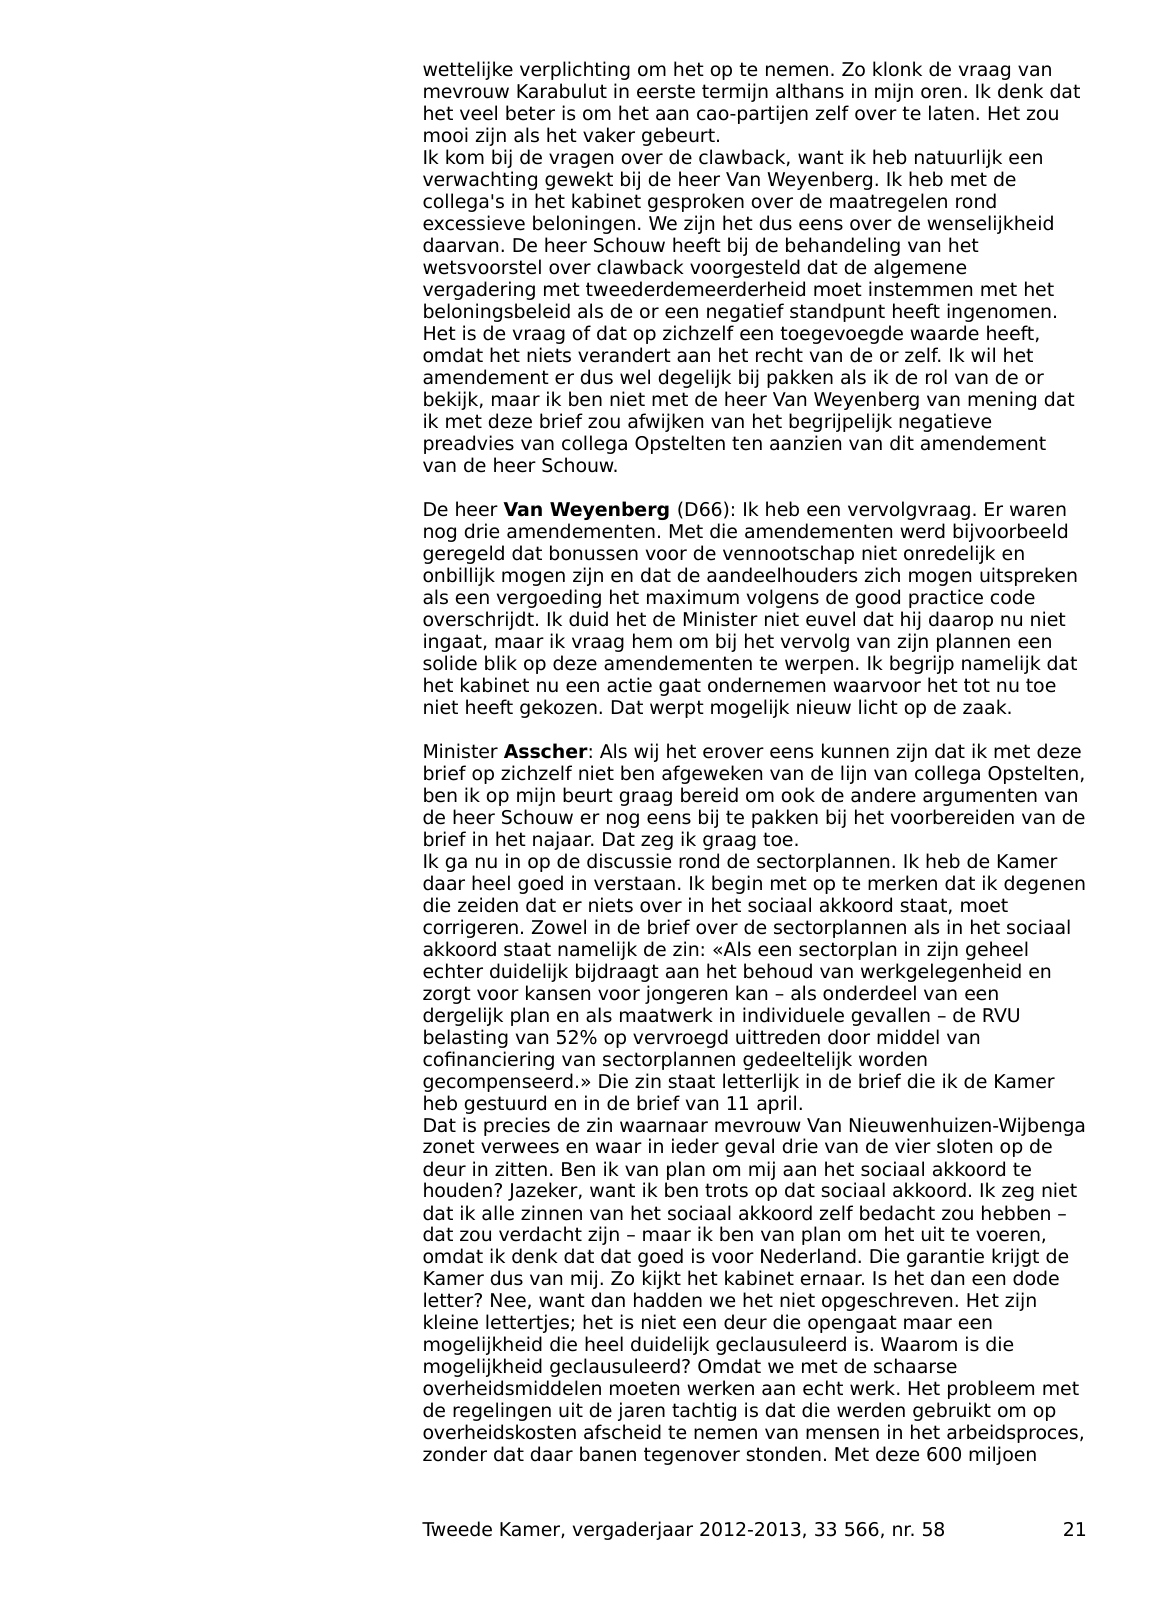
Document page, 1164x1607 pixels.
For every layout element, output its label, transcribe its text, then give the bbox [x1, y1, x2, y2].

text Ik kom bij de vragen over de clawback, want ik heb natuurlijk een verwachting gewekt bij de heer Van Weyenberg. Ik heb met de collega's in het kabinet gesproken over de maatregelen rond excessieve beloningen. We zijn het dus eens over de wenselijkheid daarvan. De heer Schouw heeft bij de behandeling van het wetsvoorstel over clawback voorgesteld dat de algemene vergadering met tweederdemeerderheid moet instemmen met het beloningsbeleid als de or een negatief standpunt heeft ingenomen. Het is de vraag of dat op zichzelf een toegevoegde waarde heeft, omdat het niets verandert aan het recht van de or zelf. Ik wil het amendement er dus wel degelijk bij pakken als ik de rol van de or bekijk, maar ik ben niet met de heer Van Weyenberg van mening dat ik met deze brief zou afwijken van het begrijpelijk negatieve preadvies van collega Opstelten ten aanzien van dit amendement van de heer Schouw. [422, 147, 1087, 477]
text wettelijke verplichting om het op te nemen. Zo klonk de vraag van mevrouw Karabulut in eerste termijn althans in mijn oren. Ik denk dat het veel beter is om het aan cao-partijen zelf over te laten. Het zou mooi zijn als het vaker gebeurt. [422, 59, 1087, 147]
text De heer Van Weyenberg (D66): Ik heb een vervolgvraag. Er waren nog drie amendementen. Met die amendementen werd bijvoorbeeld geregeld dat bonussen voor de vennootschap niet onredelijk en onbillijk mogen zijn en dat de aandeelhouders zich mogen uitspreken als een vergoeding het maximum volgens de good practice code overschrijdt. Ik duid het de Minister niet euvel dat hij daarop nu niet ingaat, maar ik vraag hem om bij het vervolg van zijn plannen een solide blik op deze amendementen te werpen. Ik begrijp namelijk dat het kabinet nu een actie gaat ondernemen waarvoor het tot nu toe niet heeft gekozen. Dat werpt mogelijk nieuw licht op de zaak. [422, 499, 1087, 719]
text Dat is precies de zin waarnaar mevrouw Van Nieuwenhuizen-Wijbenga zonet verwees en waar in ieder geval drie van de vier sloten op de deur in zitten. Ben ik van plan om mij aan het sociaal akkoord te houden? Jazeker, want ik ben trots op dat sociaal akkoord. Ik zeg niet dat ik alle zinnen van het sociaal akkoord zelf bedacht zou hebben – dat zou verdacht zijn – maar ik ben van plan om het uit te voeren, omdat ik denk dat dat goed is voor Nederland. Die garantie krijgt de Kamer dus van mij. Zo kijkt het kabinet ernaar. Is het dan een dode letter? Nee, want dan hadden we het niet opgeschreven. Het zijn kleine lettertjes; het is niet een deur die opengaat maar een mogelijkheid die heel duidelijk geclausuleerd is. Waarom is die mogelijkheid geclausuleerd? Omdat we met de schaarse overheidsmiddelen moeten werken aan echt werk. Het probleem met de regelingen uit de jaren tachtig is dat die werden gebruikt om op overheidskosten afscheid te nemen van mensen in het arbeidsproces, zonder dat daar banen tegenover stonden. Met deze 600 miljoen [422, 1114, 1087, 1466]
text Ik ga nu in op de discussie rond de sectorplannen. Ik heb de Kamer daar heel goed in verstaan. Ik begin met op te merken dat ik degenen die zeiden dat er niets over in het sociaal akkoord staat, moet corrigeren. Zowel in de brief over de sectorplannen als in het sociaal akkoord staat namelijk de zin: «Als een sectorplan in zijn geheel echter duidelijk bijdraagt aan het behoud van werkgelegenheid en zorgt voor kansen voor jongeren kan – als onderdeel van een dergelijk plan en als maatwerk in individuele gevallen – de RVU belasting van 52% op vervroegd uittreden door middel van cofinanciering van sectorplannen gedeeltelijk worden gecompenseerd.» Die zin staat letterlijk in de brief die ik de Kamer heb gestuurd en in de brief van 11 april. [422, 851, 1087, 1114]
text Minister Asscher: Als wij het erover eens kunnen zijn dat ik met deze brief op zichzelf niet ben afgeweken van de lijn van collega Opstelten, ben ik op mijn beurt graag bereid om ook de andere argumenten van de heer Schouw er nog eens bij te pakken bij het voorbereiden van de brief in het najaar. Dat zeg ik graag toe. [422, 741, 1087, 851]
